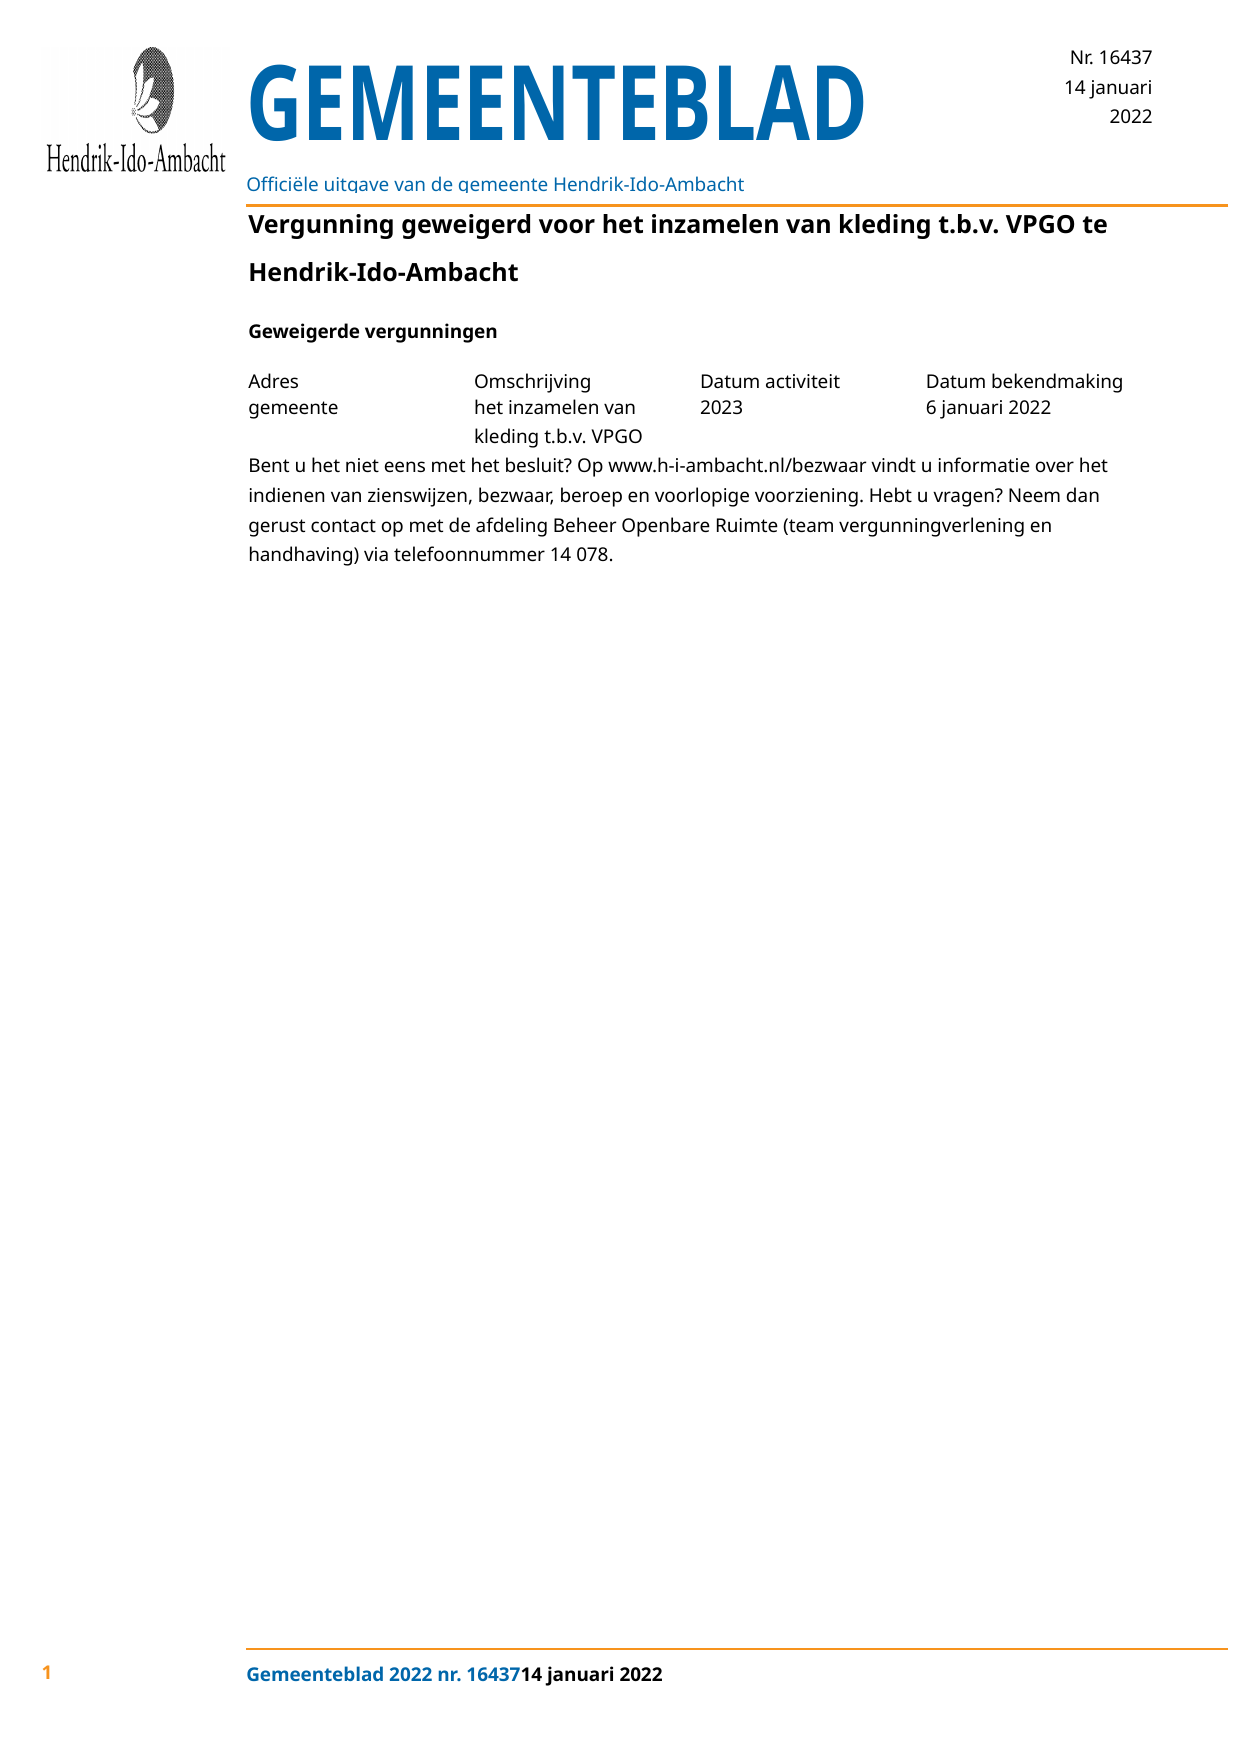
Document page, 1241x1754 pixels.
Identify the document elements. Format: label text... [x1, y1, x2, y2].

table_header Adres [248, 369, 474, 394]
table_cell gemeente [248, 394, 474, 449]
text Vergunning geweigerd voor het inzamelen van kleding t.b.v. VPGO te Hendrik-Ido-Ambacht [248, 207, 1152, 288]
table_cell het inzamelen van kleding t.b.v. VPGO [474, 394, 700, 449]
table_cell 2023 [700, 394, 926, 449]
table_header Omschrijving [474, 369, 700, 394]
picture [41, 47, 231, 172]
text Bent u het niet eens met het besluit? Op www.h-i-ambacht.nl/bezwaar vindt u informatie over het indienen van zienswijzen, bezwaar, beroep en voorlopige voorziening. Hebt u vragen? Neem dan gerust contact op met de afdeling Beheer Openbare Ruimte (team vergunningverlening en handhaving) via telefoonnummer 14 078. [248, 453, 1152, 567]
table_cell 6 januari 2022 [926, 394, 1152, 449]
table_header Datum bekendmaking [926, 369, 1152, 394]
table_header Datum activiteit [700, 369, 926, 394]
text Geweigerde vergunningen [248, 318, 1152, 344]
